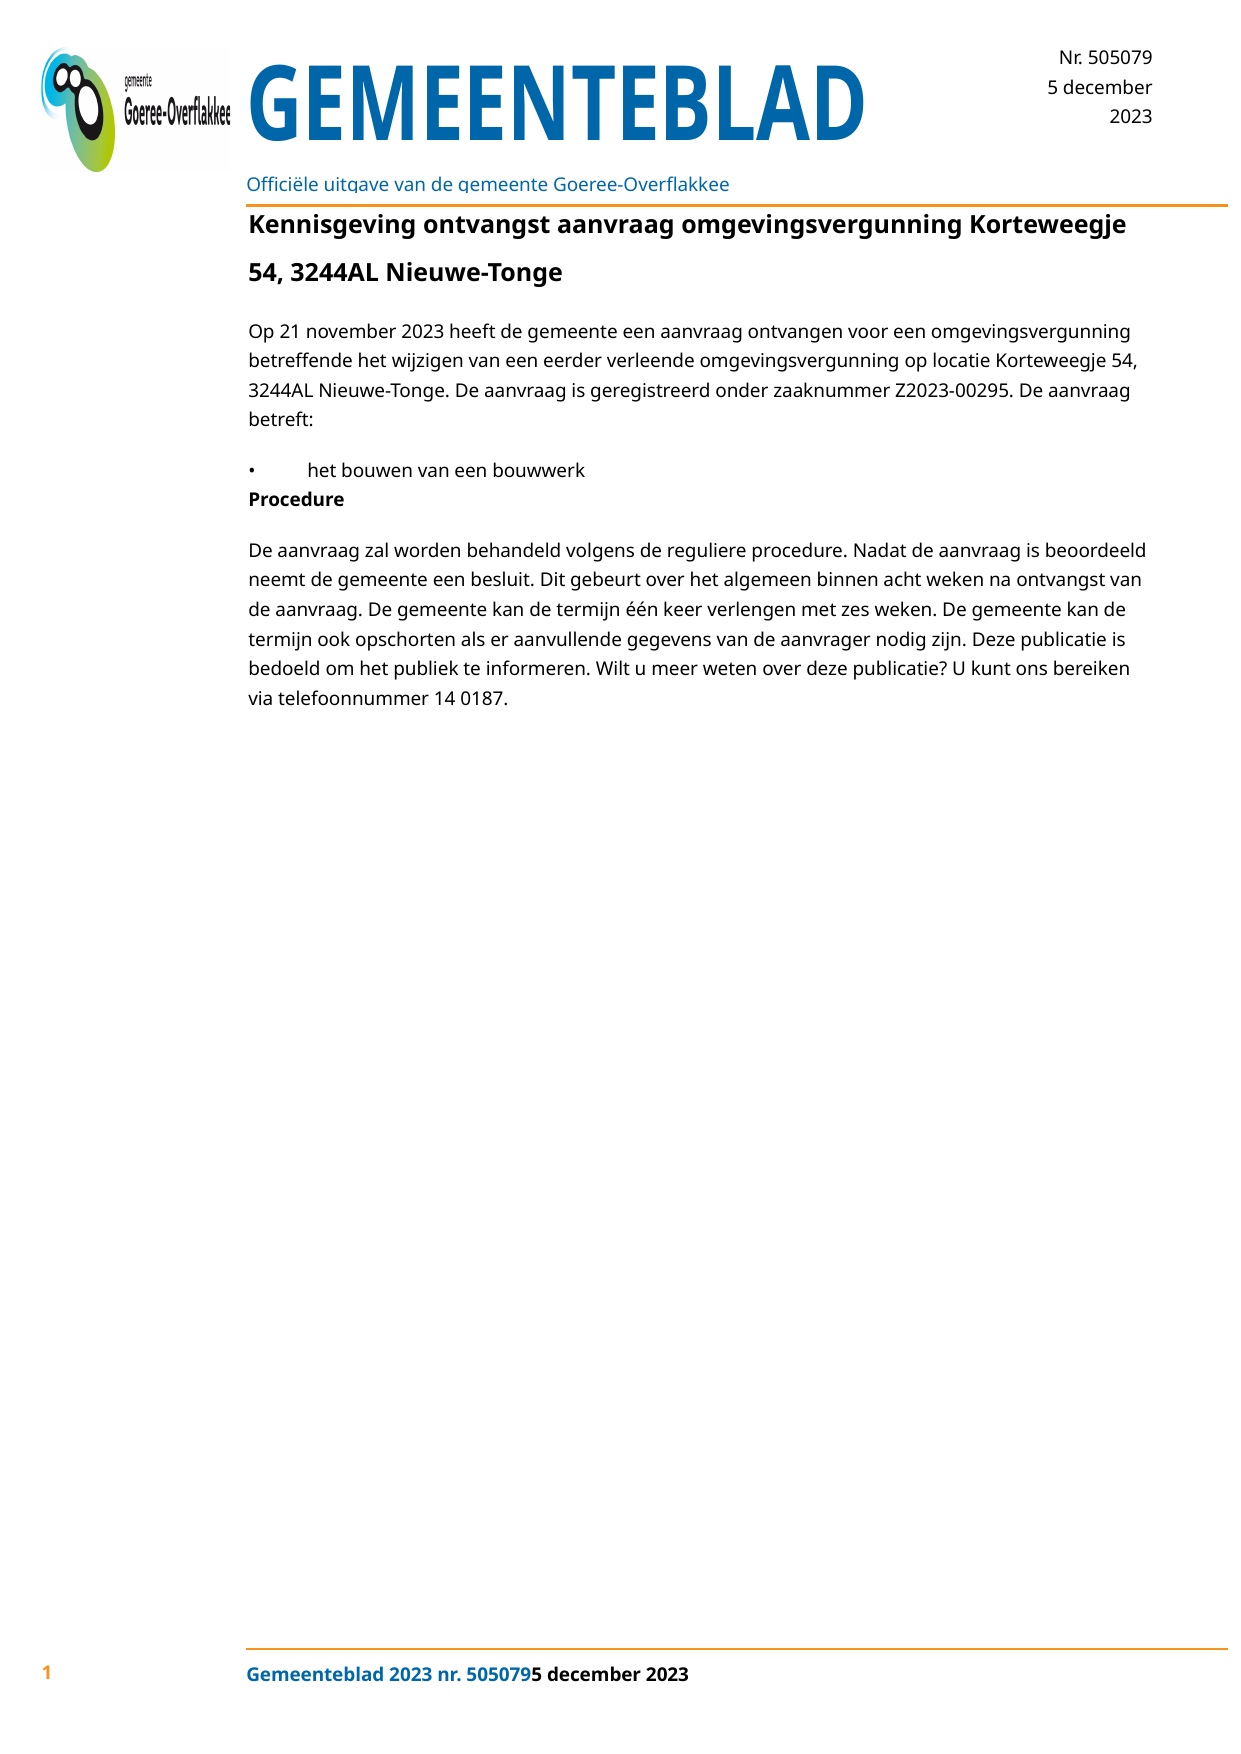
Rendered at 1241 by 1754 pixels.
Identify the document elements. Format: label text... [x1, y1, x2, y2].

text Kennisgeving ontvangst aanvraag omgevingsvergunning Korteweegje 54, 3244AL Nieuwe-Tonge [248, 207, 1152, 288]
text Procedure [248, 487, 1152, 512]
text De aanvraag zal worden behandeld volgens de reguliere procedure. Nadat de aanvraag is beoordeeld neemt de gemeente een besluit. Dit gebeurt over het algemeen binnen acht weken na ontvangst van de aanvraag. De gemeente kan de termijn één keer verlengen met zes weken. De gemeente kan de termijn ook opschorten als er aanvullende gegevens van de aanvrager nodig zijn. Deze publicatie is bedoeld om het publiek te informeren. Wilt u meer weten over deze publicatie? U kunt ons bereiken via telefoonnummer 14 0187. [248, 537, 1152, 711]
list het bouwen van een bouwwerk [248, 457, 1152, 483]
text Op 21 november 2023 heeft de gemeente een aanvraag ontvangen voor een omgevingsvergunning betreffende het wijzigen van een eerder verleende omgevingsvergunning op locatie Korteweegje 54, 3244AL Nieuwe-Tonge. De aanvraag is geregistreerd onder zaaknummer Z2023-00295. De aanvraag betreft: [248, 318, 1152, 432]
picture [41, 47, 231, 172]
